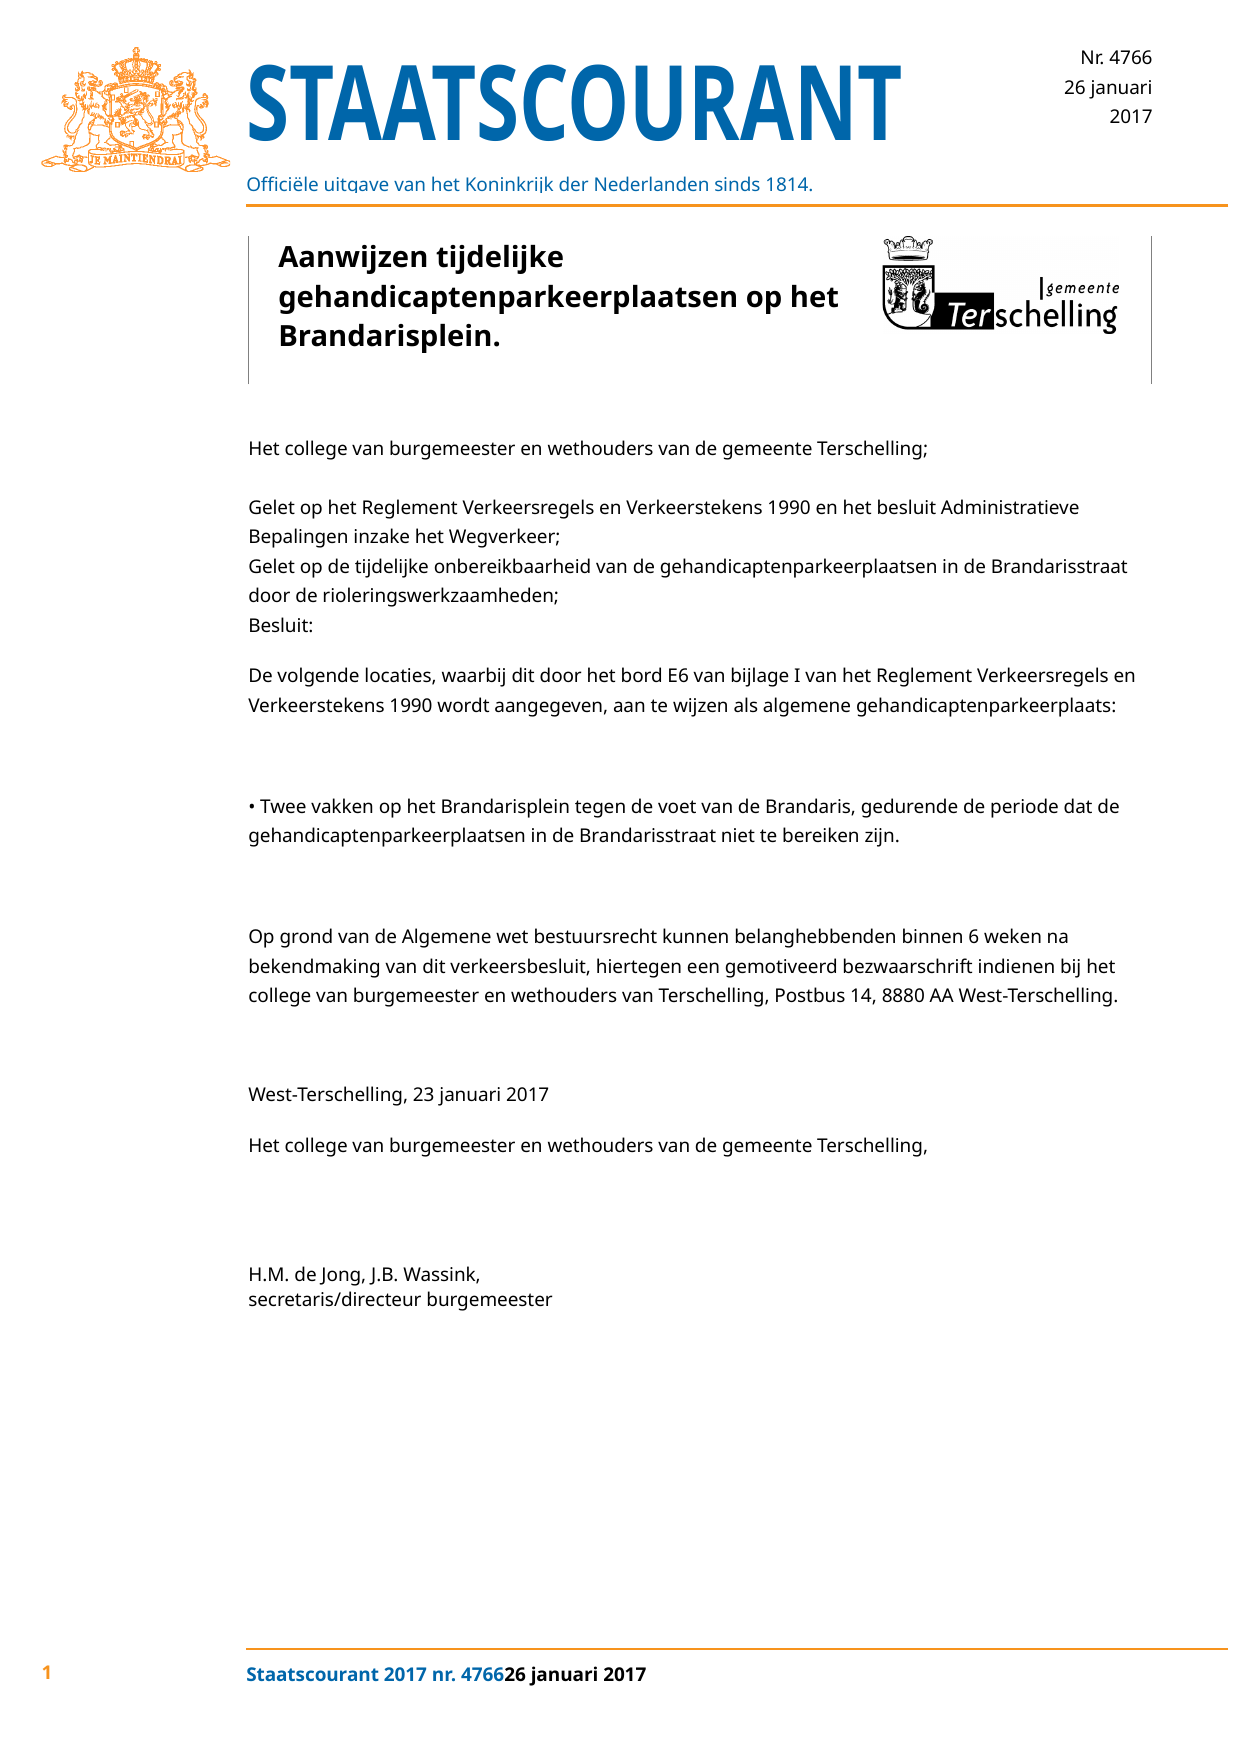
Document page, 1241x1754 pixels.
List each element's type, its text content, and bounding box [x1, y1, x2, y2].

text Besluit: [248, 612, 1152, 638]
text • Twee vakken op het Brandarisplein tegen de voet van de Brandaris, gedurende de periode dat de gehandicaptenparkeerplaatsen in de Brandarisstraat niet te bereiken zijn. [248, 793, 1152, 848]
picture [41, 47, 231, 172]
text Op grond van de Algemene wet bestuursrecht kunnen belanghebbenden binnen 6 weken na bekendmaking van dit verkeersbesluit, hiertegen een gemotiveerd bezwaarschrift indienen bij het college van burgemeester en wethouders van Terschelling, Postbus 14, 8880 AA West-Terschelling. [248, 923, 1152, 1008]
text Het college van burgemeester en wethouders van de gemeente Terschelling; [248, 435, 1152, 460]
text Gelet op het Reglement Verkeersregels en Verkeerstekens 1990 en het besluit Administratieve Bepalingen inzake het Wegverkeer; [248, 494, 1152, 549]
table_header Aanwijzen tijdelijke gehandicaptenparkeerplaatsen op het Brandarisplein. [249, 236, 850, 384]
table_header [850, 236, 1151, 384]
text secretaris/directeur burgemeester [248, 1287, 1152, 1312]
text West-Terschelling, 23 januari 2017 [248, 1081, 1152, 1107]
text Het college van burgemeester en wethouders van de gemeente Terschelling, [248, 1132, 1152, 1158]
text H.M. de Jong, J.B. Wassink, [248, 1261, 1152, 1287]
picture [882, 236, 1119, 334]
text Gelet op de tijdelijke onbereikbaarheid van de gehandicaptenparkeerplaatsen in de Brandarisstraat door de rioleringswerkzaamheden; [248, 553, 1152, 608]
text De volgende locaties, waarbij dit door het bord E6 van bijlage I van het Reglement Verkeersregels en Verkeerstekens 1990 wordt aangegeven, aan te wijzen als algemene gehandicaptenparkeerplaats: [248, 663, 1152, 718]
